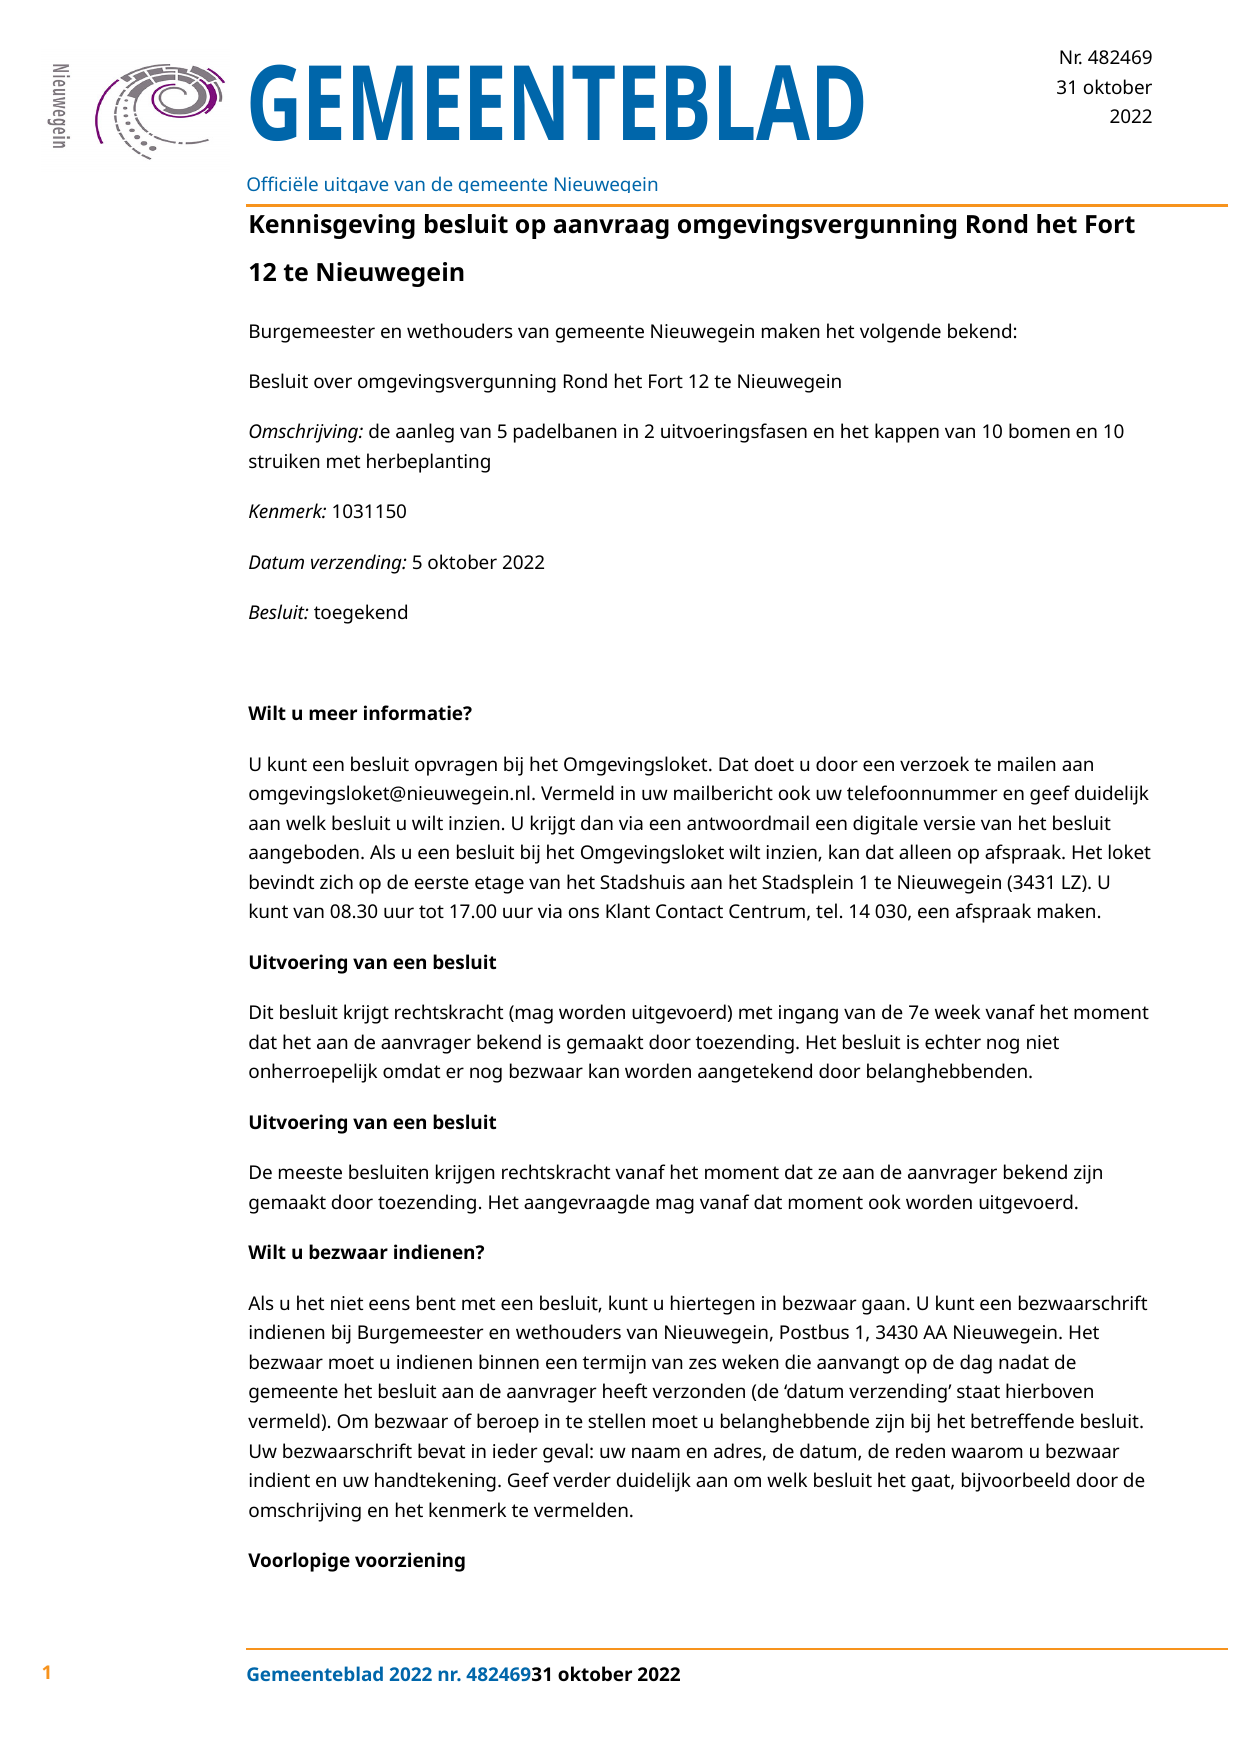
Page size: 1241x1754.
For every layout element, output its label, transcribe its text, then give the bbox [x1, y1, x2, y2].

text Besluit: toegekend [248, 599, 1152, 625]
text Uitvoering van een besluit [248, 1109, 1152, 1135]
text U kunt een besluit opvragen bij het Omgevingsloket. Dat doet u door een verzoek te mailen aan omgevingsloket@nieuwegein.nl. Vermeld in uw mailbericht ook uw telefoonnummer en geef duidelijk aan welk besluit u wilt inzien. U krijgt dan via een antwoordmail een digitale versie van het besluit aangeboden. Als u een besluit bij het Omgevingsloket wilt inzien, kan dat alleen op afspraak. Het loket bevindt zich op de eerste etage van het Stadshuis aan het Stadsplein 1 te Nieuwegein (3431 LZ). U kunt van 08.30 uur tot 17.00 uur via ons Klant Contact Centrum, tel. 14 030, een afspraak maken. [248, 751, 1152, 924]
picture [41, 47, 231, 172]
text Als u het niet eens bent met een besluit, kunt u hiertegen in bezwaar gaan. U kunt een bezwaarschrift indienen bij Burgemeester en wethouders van Nieuwegein, Postbus 1, 3430 AA Nieuwegein. Het bezwaar moet u indienen binnen een termijn van zes weken die aanvangt op de dag nadat de gemeente het besluit aan de aanvrager heeft verzonden (de ‘datum verzending’ staat hierboven vermeld). Om bezwaar of beroep in te stellen moet u belanghebbende zijn bij het betreffende besluit. Uw bezwaarschrift bevat in ieder geval: uw naam en adres, de datum, de reden waarom u bezwaar indient en uw handtekening. Geef verder duidelijk aan om welk besluit het gaat, bijvoorbeeld door de omschrijving en het kenmerk te vermelden. [248, 1290, 1152, 1523]
text Kennisgeving besluit op aanvraag omgevingsvergunning Rond het Fort 12 te Nieuwegein [248, 207, 1152, 288]
text Omschrijving: de aanleg van 5 padelbanen in 2 uitvoeringsfasen en het kappen van 10 bomen en 10 struiken met herbeplanting [248, 419, 1152, 474]
text Dit besluit krijgt rechtskracht (mag worden uitgevoerd) met ingang van de 7e week vanaf het moment dat het aan de aanvrager bekend is gemaakt door toezending. Het besluit is echter nog niet onherroepelijk omdat er nog bezwaar kan worden aangetekend door belanghebbenden. [248, 999, 1152, 1084]
text Datum verzending: 5 oktober 2022 [248, 549, 1152, 575]
text Voorlopige voorziening [248, 1547, 1152, 1573]
text Besluit over omgevingsvergunning Rond het Fort 12 te Nieuwegein [248, 368, 1152, 394]
text Wilt u meer informatie? [248, 700, 1152, 726]
text Wilt u bezwaar indienen? [248, 1239, 1152, 1265]
text Uitvoering van een besluit [248, 949, 1152, 975]
text De meeste besluiten krijgen rechtskracht vanaf het moment dat ze aan de aanvrager bekend zijn gemaakt door toezending. Het aangevraagde mag vanaf dat moment ook worden uitgevoerd. [248, 1159, 1152, 1215]
text Burgemeester en wethouders van gemeente Nieuwegein maken het volgende bekend: [248, 318, 1152, 344]
text Kenmerk: 1031150 [248, 499, 1152, 524]
